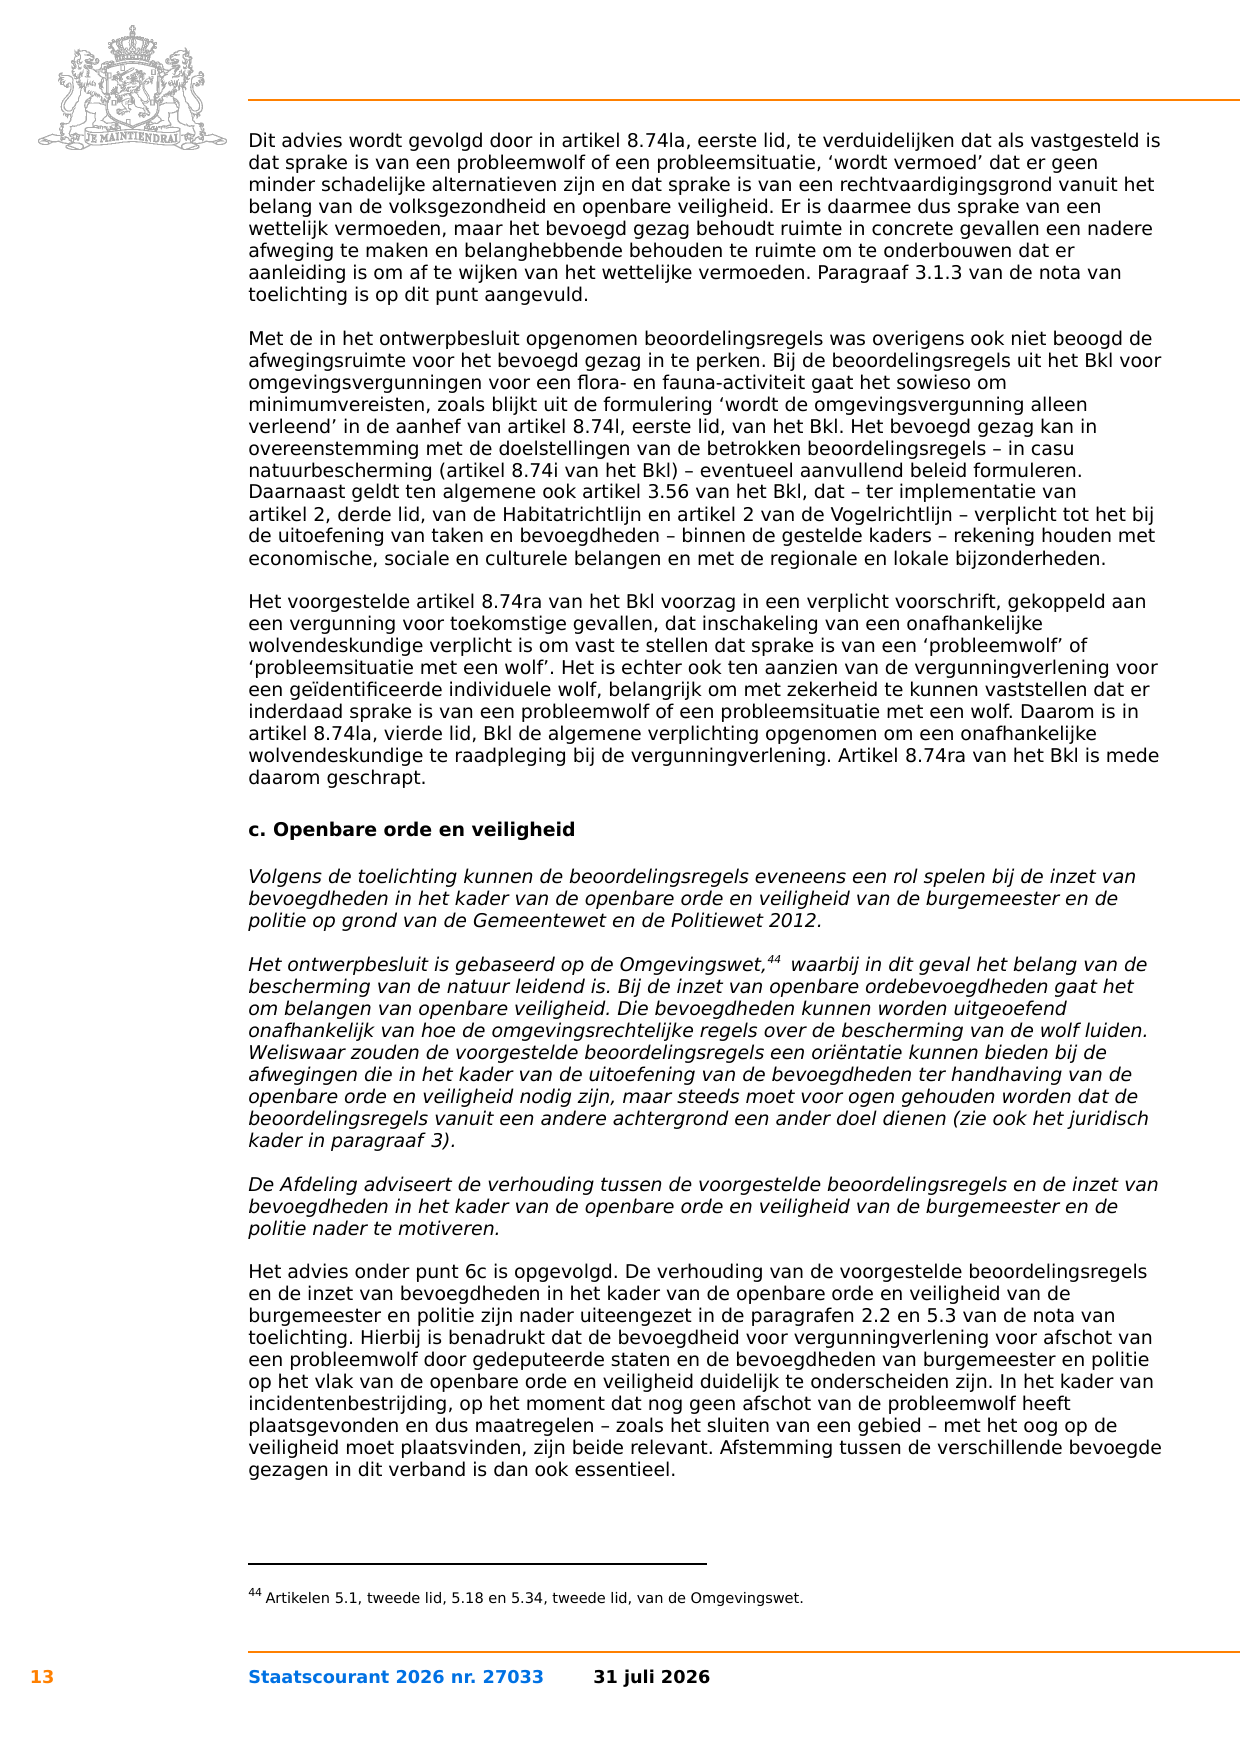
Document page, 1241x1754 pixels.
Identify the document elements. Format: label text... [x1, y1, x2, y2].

text Volgens de toelichting kunnen de beoordelingsregels eveneens een rol spelen bij de inzet van bevoegdheden in het kader van de openbare orde en veiligheid van de burgemeester en de politie op grond van de Gemeentewet en de Politiewet 2012. [248, 866, 1163, 932]
text Dit advies wordt gevolgd door in artikel 8.74la, eerste lid, te verduidelijken dat als vastgesteld is dat sprake is van een probleemwolf of een probleemsituatie, ‘wordt vermoed’ dat er geen minder schadelijke alternatieven zijn en dat sprake is van een rechtvaardigingsgrond vanuit het belang van de volksgezondheid en openbare veiligheid. Er is daarmee dus sprake van een wettelijk vermoeden, maar het bevoegd gezag behoudt ruimte in concrete gevallen een nadere afweging te maken en belanghebbende behouden te ruimte om te onderbouwen dat er aanleiding is om af te wijken van het wettelijke vermoeden. Paragraaf 3.1.3 van de nota van toelichting is op dit punt aangevuld. [248, 130, 1163, 306]
text Artikelen 5.1, tweede lid, 5.18 en 5.34, tweede lid, van de Omgevingswet. [248, 1586, 1163, 1608]
text Het ontwerpbesluit is gebaseerd op de Omgevingswet, waarbij in dit geval het belang van de bescherming van de natuur leidend is. Bij de inzet van openbare ordebevoegdheden gaat het om belangen van openbare veiligheid. Die bevoegdheden kunnen worden uitgeoefend onafhankelijk van hoe de omgevingsrechtelijke regels over de bescherming van de wolf luiden. Weliswaar zouden de voorgestelde beoordelingsregels een oriëntatie kunnen bieden bij de afwegingen die in het kader van de uitoefening van de bevoegdheden ter handhaving van de openbare orde en veiligheid nodig zijn, maar steeds moet voor ogen gehouden worden dat de beoordelingsregels vanuit een andere achtergrond een ander doel dienen (zie ook het juridisch kader in paragraaf 3). [248, 954, 1163, 1152]
text Met de in het ontwerpbesluit opgenomen beoordelingsregels was overigens ook niet beoogd de afwegingsruimte voor het bevoegd gezag in te perken. Bij de beoordelingsregels uit het Bkl voor omgevingsvergunningen voor een flora- en fauna-activiteit gaat het sowieso om minimumvereisten, zoals blijkt uit de formulering ‘wordt de omgevingsvergunning alleen verleend’ in de aanhef van artikel 8.74l, eerste lid, van het Bkl. Het bevoegd gezag kan in overeenstemming met de doelstellingen van de betrokken beoordelingsregels – in casu natuurbescherming (artikel 8.74i van het Bkl) – eventueel aanvullend beleid formuleren. Daarnaast geldt ten algemene ook artikel 3.56 van het Bkl, dat – ter implementatie van artikel 2, derde lid, van de Habitatrichtlijn en artikel 2 van de Vogelrichtlijn – verplicht tot het bij de uitoefening van taken en bevoegdheden – binnen de gestelde kaders – rekening houden met economische, sociale en culturele belangen en met de regionale en lokale bijzonderheden. [248, 328, 1163, 569]
text Het voorgestelde artikel 8.74ra van het Bkl voorzag in een verplicht voorschrift, gekoppeld aan een vergunning voor toekomstige gevallen, dat inschakeling van een onafhankelijke wolvendeskundige verplicht is om vast te stellen dat sprake is van een ‘probleemwolf’ of ‘probleemsituatie met een wolf’. Het is echter ook ten aanzien van de vergunningverlening voor een geïdentificeerde individuele wolf, belangrijk om met zekerheid te kunnen vaststellen dat er inderdaad sprake is van een probleemwolf of een probleemsituatie met een wolf. Daarom is in artikel 8.74la, vierde lid, Bkl de algemene verplichting opgenomen om een onafhankelijke wolvendeskundige te raadpleging bij de vergunningverlening. Artikel 8.74ra van het Bkl is mede daarom geschrapt. [248, 591, 1163, 789]
picture [38, 25, 227, 150]
text Het advies onder punt 6c is opgevolgd. De verhouding van de voorgestelde beoordelingsregels en de inzet van bevoegdheden in het kader van de openbare orde en veiligheid van de burgemeester en politie zijn nader uiteengezet in de paragrafen 2.2 en 5.3 van de nota van toelichting. Hierbij is benadrukt dat de bevoegdheid voor vergunningverlening voor afschot van een probleemwolf door gedeputeerde staten en de bevoegdheden van burgemeester en politie op het vlak van de openbare orde en veiligheid duidelijk te onderscheiden zijn. In het kader van incidentenbestrijding, op het moment dat nog geen afschot van de probleemwolf heeft plaatsgevonden en dus maatregelen – zoals het sluiten van een gebied – met het oog op de veiligheid moet plaatsvinden, zijn beide relevant. Afstemming tussen de verschillende bevoegde gezagen in dit verband is dan ook essentieel. [248, 1261, 1163, 1481]
subtitle c. Openbare orde en veiligheid [248, 819, 1163, 841]
text De Afdeling adviseert de verhouding tussen de voorgestelde beoordelingsregels en de inzet van bevoegdheden in het kader van de openbare orde en veiligheid van de burgemeester en de politie nader te motiveren. [248, 1173, 1163, 1239]
